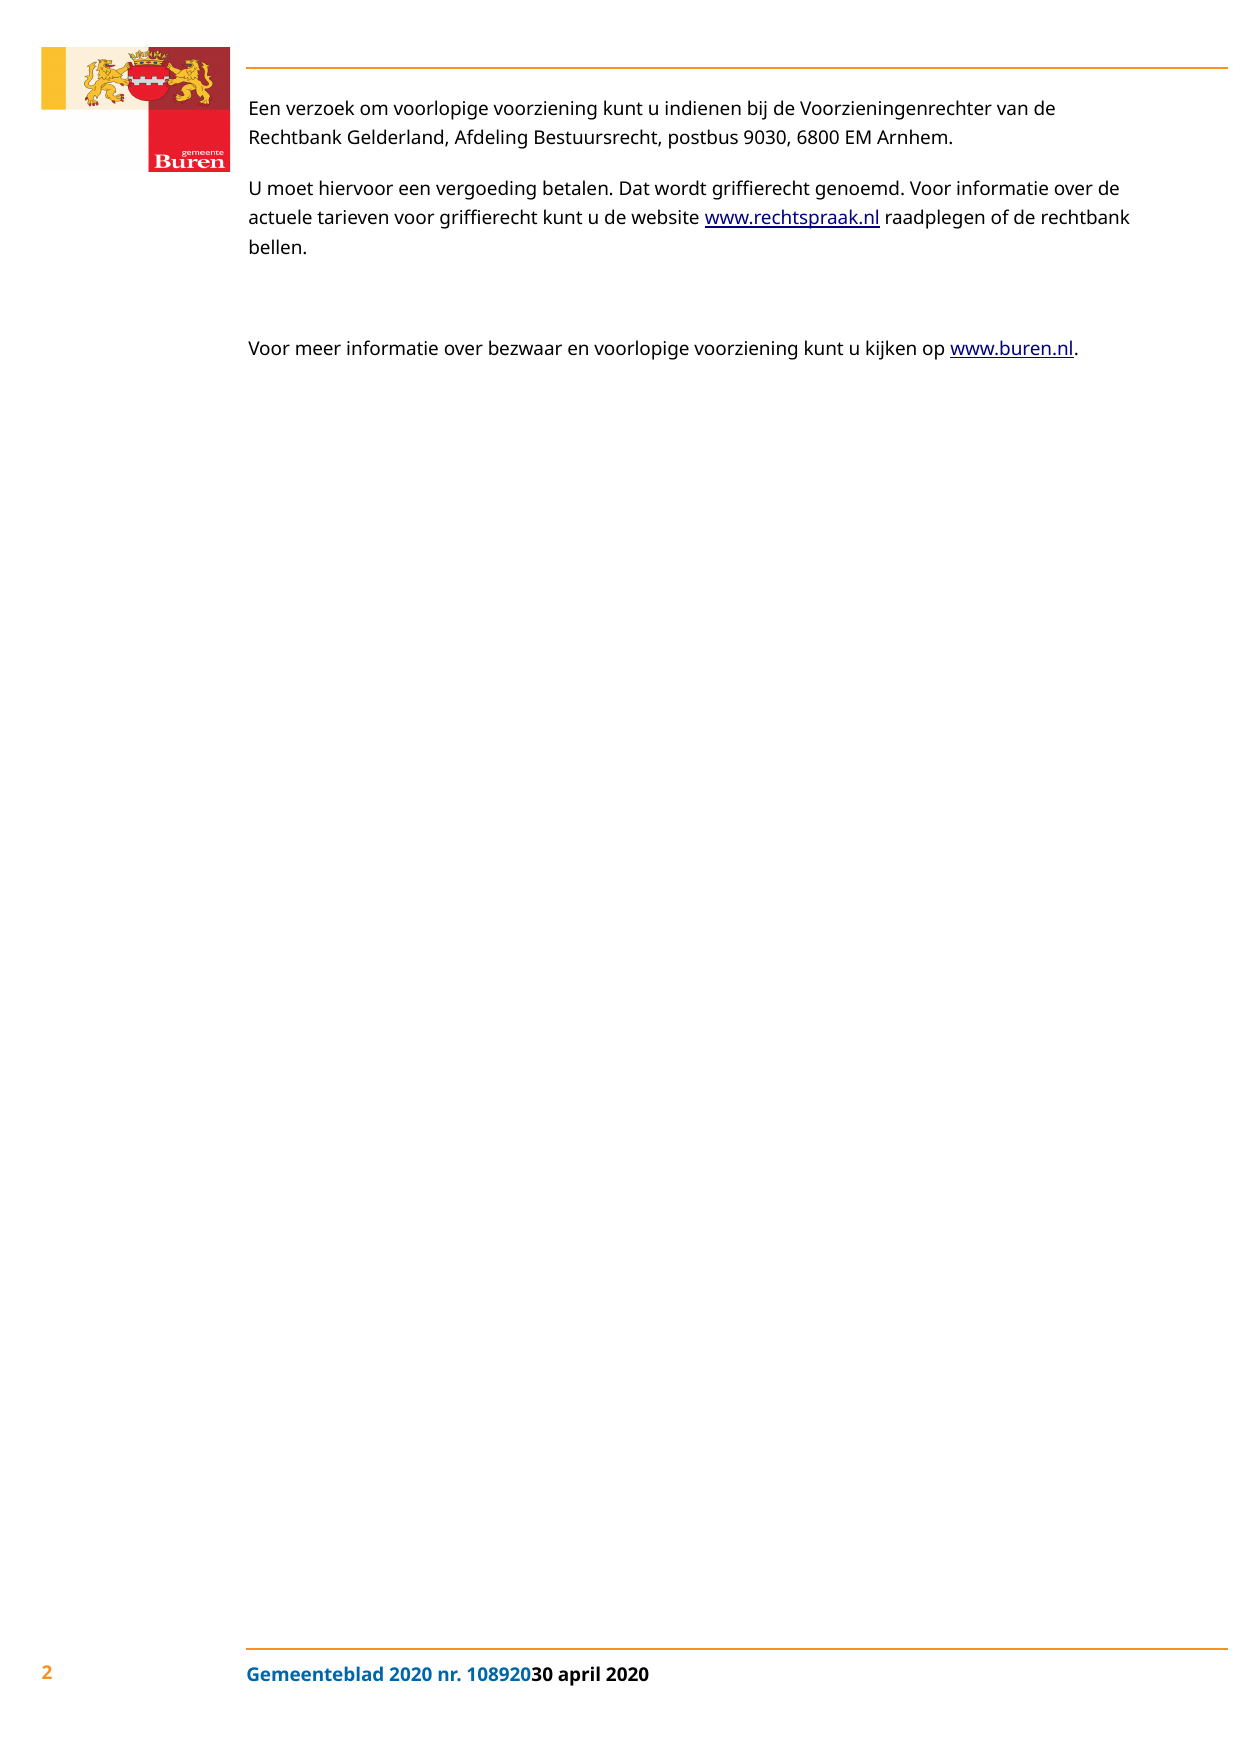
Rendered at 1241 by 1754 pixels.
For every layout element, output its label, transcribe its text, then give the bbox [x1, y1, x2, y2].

text U moet hiervoor een vergoeding betalen. Dat wordt griffierecht genoemd. Voor informatie over de actuele tarieven voor griffierecht kunt u de website www.rechtspraak.nl raadplegen of de rechtbank bellen. [248, 175, 1152, 260]
picture [41, 47, 231, 172]
text Een verzoek om voorlopige voorziening kunt u indienen bij de Voorzieningenrechter van de Rechtbank Gelderland, Afdeling Bestuursrecht, postbus 9030, 6800 EM Arnhem. [248, 95, 1152, 150]
text Voor meer informatie over bezwaar en voorlopige voorziening kunt u kijken op www.buren.nl. [248, 335, 1152, 361]
